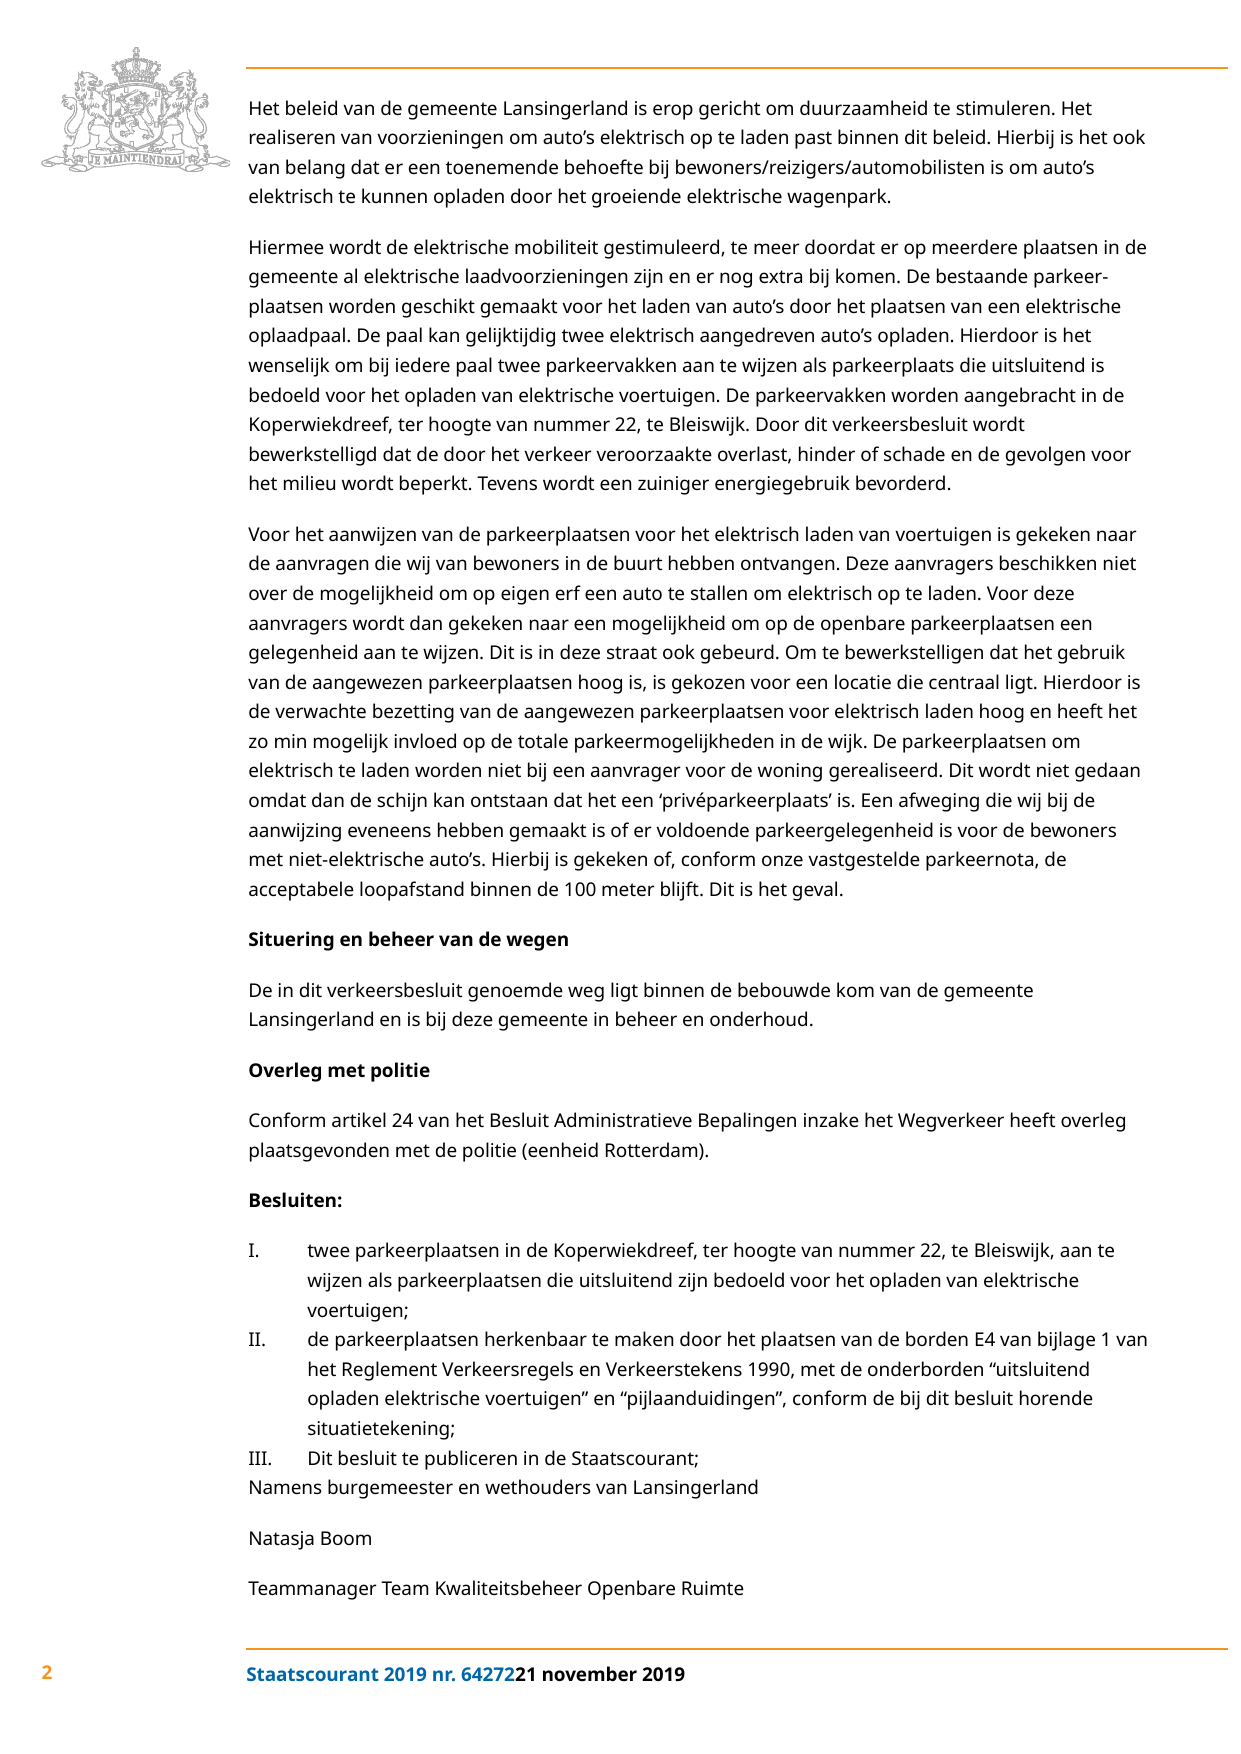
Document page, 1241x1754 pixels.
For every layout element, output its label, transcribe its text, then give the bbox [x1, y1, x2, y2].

picture [41, 47, 231, 172]
text Hiermee wordt de elektrische mobiliteit gestimuleerd, te meer doordat er op meerdere plaatsen in de gemeente al elektrische laadvoorzieningen zijn en er nog extra bij komen. De bestaande parkeer-plaatsen worden geschikt gemaakt voor het laden van auto’s door het plaatsen van een elektrische oplaadpaal. De paal kan gelijktijdig twee elektrisch aangedreven auto’s opladen. Hierdoor is het wenselijk om bij iedere paal twee parkeervakken aan te wijzen als parkeerplaats die uitsluitend is bedoeld voor het opladen van elektrische voertuigen. De parkeervakken worden aangebracht in de Koperwiekdreef, ter hoogte van nummer 22, te Bleiswijk. Door dit verkeersbesluit wordt bewerkstelligd dat de door het verkeer veroorzaakte overlast, hinder of schade en de gevolgen voor het milieu wordt beperkt. Tevens wordt een zuiniger energiegebruik bevorderd. [248, 234, 1152, 496]
text Conform artikel 24 van het Besluit Administratieve Bepalingen inzake het Wegverkeer heeft overleg plaatsgevonden met de politie (eenheid Rotterdam). [248, 1107, 1152, 1163]
text Overleg met politie [248, 1057, 1152, 1083]
text Voor het aanwijzen van de parkeerplaatsen voor het elektrisch laden van voertuigen is gekeken naar de aanvragen die wij van bewoners in de buurt hebben ontvangen. Deze aanvragers beschikken niet over de mogelijkheid om op eigen erf een auto te stallen om elektrisch op te laden. Voor deze aanvragers wordt dan gekeken naar een mogelijkheid om op de openbare parkeerplaatsen een gelegenheid aan te wijzen. Dit is in deze straat ook gebeurd. Om te bewerkstelligen dat het gebruik van de aangewezen parkeerplaatsen hoog is, is gekozen voor een locatie die centraal ligt. Hierdoor is de verwachte bezetting van de aangewezen parkeerplaatsen voor elektrisch laden hoog en heeft het zo min mogelijk invloed op de totale parkeermogelijkheden in de wijk. De parkeerplaatsen om elektrisch te laden worden niet bij een aanvrager voor de woning gerealiseerd. Dit wordt niet gedaan omdat dan de schijn kan ontstaan dat het een ‘privéparkeerplaats’ is. Een afweging die wij bij de aanwijzing eveneens hebben gemaakt is of er voldoende parkeergelegenheid is voor de bewoners met niet-elektrische auto’s. Hierbij is gekeken of, conform onze vastgestelde parkeernota, de acceptabele loopafstand binnen de 100 meter blijft. Dit is het geval. [248, 521, 1152, 902]
list Dit besluit te publiceren in de Staatscourant; [248, 1445, 1152, 1471]
text Situering en beheer van de wegen [248, 926, 1152, 952]
list twee parkeerplaatsen in de Koperwiekdreef, ter hoogte van nummer 22, te Bleiswijk, aan te wijzen als parkeerplaatsen die uitsluitend zijn bedoeld voor het opladen van elektrische voertuigen; [248, 1238, 1152, 1323]
text Het beleid van de gemeente Lansingerland is erop gericht om duurzaamheid te stimuleren. Het realiseren van voorzieningen om auto’s elektrisch op te laden past binnen dit beleid. Hierbij is het ook van belang dat er een toenemende behoefte bij bewoners/reizigers/automobilisten is om auto’s elektrisch te kunnen opladen door het groeiende elektrische wagenpark. [248, 95, 1152, 209]
text Teammanager Team Kwaliteitsbeheer Openbare Ruimte [248, 1575, 1152, 1601]
text Natasja Boom [248, 1525, 1152, 1551]
list de parkeerplaatsen herkenbaar te maken door het plaatsen van de borden E4 van bijlage 1 van het Reglement Verkeersregels en Verkeerstekens 1990, met de onderborden “uitsluitend opladen elektrische voertuigen” en “pijlaanduidingen”, conform de bij dit besluit horende situatietekening; [248, 1326, 1152, 1441]
text Namens burgemeester en wethouders van Lansingerland [248, 1474, 1152, 1500]
text De in dit verkeersbesluit genoemde weg ligt binnen de bebouwde kom van de gemeente Lansingerland en is bij deze gemeente in beheer en onderhoud. [248, 977, 1152, 1032]
text Besluiten: [248, 1187, 1152, 1213]
